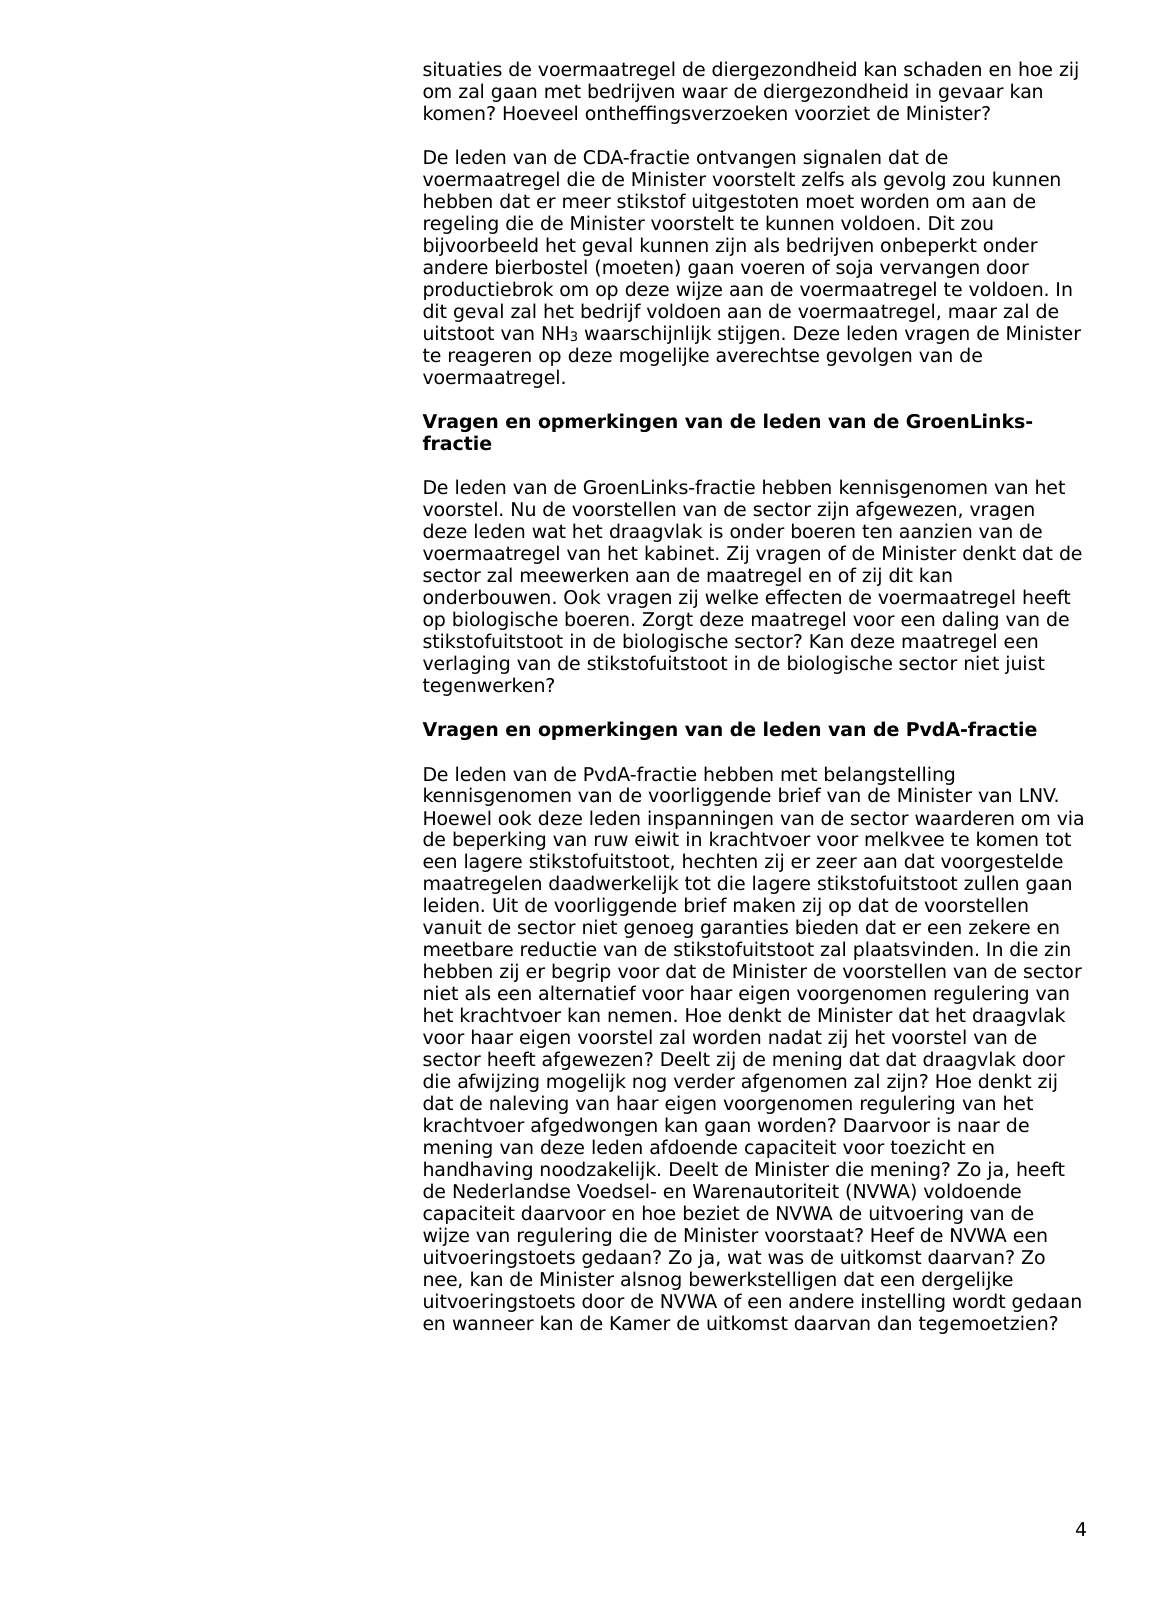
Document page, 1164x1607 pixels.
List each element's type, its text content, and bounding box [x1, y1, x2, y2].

text De leden van de CDA-fractie ontvangen signalen dat de voermaatregel die de Minister voorstelt zelfs als gevolg zou kunnen hebben dat er meer stikstof uitgestoten moet worden om aan de regeling die de Minister voorstelt te kunnen voldoen. Dit zou bijvoorbeeld het geval kunnen zijn als bedrijven onbeperkt onder andere bierbostel (moeten) gaan voeren of soja vervangen door productiebrok om op deze wijze aan de voermaatregel te voldoen. In dit geval zal het bedrijf voldoen aan de voermaatregel, maar zal de uitstoot van NH3 waarschijnlijk stijgen. Deze leden vragen de Minister te reageren op deze mogelijke averechtse gevolgen van de voermaatregel. [422, 147, 1087, 389]
text De leden van de GroenLinks-fractie hebben kennisgenomen van het voorstel. Nu de voorstellen van de sector zijn afgewezen, vragen deze leden wat het draagvlak is onder boeren ten aanzien van de voermaatregel van het kabinet. Zij vragen of de Minister denkt dat de sector zal meewerken aan de maatregel en of zij dit kan onderbouwen. Ook vragen zij welke effecten de voermaatregel heeft op biologische boeren. Zorgt deze maatregel voor een daling van de stikstofuitstoot in de biologische sector? Kan deze maatregel een verlaging van de stikstofuitstoot in de biologische sector niet juist tegenwerken? [422, 477, 1087, 697]
text De leden van de PvdA-fractie hebben met belangstelling kennisgenomen van de voorliggende brief van de Minister van LNV. Hoewel ook deze leden inspanningen van de sector waarderen om via de beperking van ruw eiwit in krachtvoer voor melkvee te komen tot een lagere stikstofuitstoot, hechten zij er zeer aan dat voorgestelde maatregelen daadwerkelijk tot die lagere stikstofuitstoot zullen gaan leiden. Uit de voorliggende brief maken zij op dat de voorstellen vanuit de sector niet genoeg garanties bieden dat er een zekere en meetbare reductie van de stikstofuitstoot zal plaatsvinden. In die zin hebben zij er begrip voor dat de Minister de voorstellen van de sector niet als een alternatief voor haar eigen voorgenomen regulering van het krachtvoer kan nemen. Hoe denkt de Minister dat het draagvlak voor haar eigen voorstel zal worden nadat zij het voorstel van de sector heeft afgewezen? Deelt zij de mening dat dat draagvlak door die afwijzing mogelijk nog verder afgenomen zal zijn? Hoe denkt zij dat de naleving van haar eigen voorgenomen regulering van het krachtvoer afgedwongen kan gaan worden? Daarvoor is naar de mening van deze leden afdoende capaciteit voor toezicht en handhaving noodzakelijk. Deelt de Minister die mening? Zo ja, heeft de Nederlandse Voedsel- en Warenautoriteit (NVWA) voldoende capaciteit daarvoor en hoe beziet de NVWA de uitvoering van de wijze van regulering die de Minister voorstaat? Heef de NVWA een uitvoeringstoets gedaan? Zo ja, wat was de uitkomst daarvan? Zo nee, kan de Minister alsnog bewerkstelligen dat een dergelijke uitvoeringstoets door de NVWA of een andere instelling wordt gedaan en wanneer kan de Kamer de uitkomst daarvan dan tegemoetzien? [422, 763, 1087, 1335]
subtitle Vragen en opmerkingen van de leden van de PvdA-fractie [422, 719, 1087, 741]
text situaties de voermaatregel de diergezondheid kan schaden en hoe zij om zal gaan met bedrijven waar de diergezondheid in gevaar kan komen? Hoeveel ontheffingsverzoeken voorziet de Minister? [422, 59, 1087, 125]
subtitle Vragen en opmerkingen van de leden van de GroenLinks-fractie [422, 411, 1087, 455]
